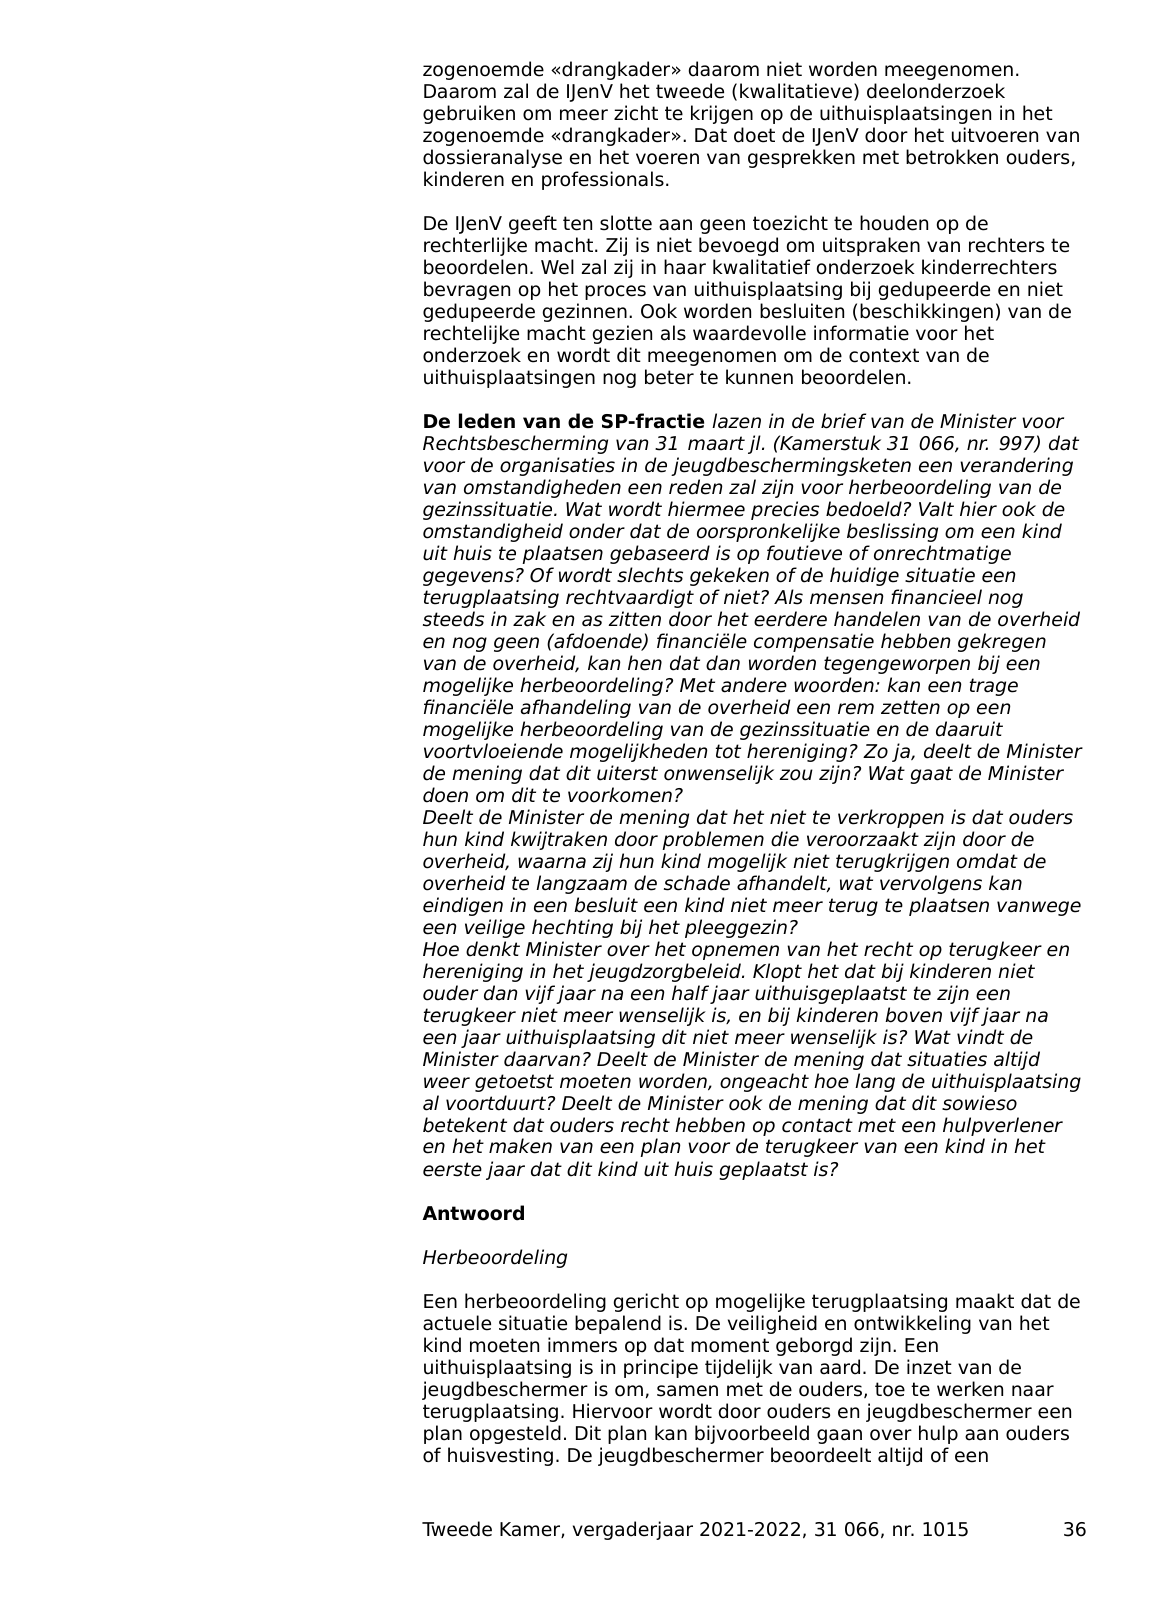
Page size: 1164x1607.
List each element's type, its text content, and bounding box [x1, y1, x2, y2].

text Een herbeoordeling gericht op mogelijke terugplaatsing maakt dat de actuele situatie bepalend is. De veiligheid en ontwikkeling van het kind moeten immers op dat moment geborgd zijn. Een uithuisplaatsing is in principe tijdelijk van aard. De inzet van de jeugdbeschermer is om, samen met de ouders, toe te werken naar terugplaatsing. Hiervoor wordt door ouders en jeugdbeschermer een plan opgesteld. Dit plan kan bijvoorbeeld gaan over hulp aan ouders of huisvesting. De jeugdbeschermer beoordeelt altijd of een [422, 1291, 1087, 1467]
text De IJenV geeft ten slotte aan geen toezicht te houden op de rechterlijke macht. Zij is niet bevoegd om uitspraken van rechters te beoordelen. Wel zal zij in haar kwalitatief onderzoek kinderrechters bevragen op het proces van uithuisplaatsing bij gedupeerde en niet gedupeerde gezinnen. Ook worden besluiten (beschikkingen) van de rechtelijke macht gezien als waardevolle informatie voor het onderzoek en wordt dit meegenomen om de context van de uithuisplaatsingen nog beter te kunnen beoordelen. [422, 213, 1087, 389]
subtitle Antwoord [422, 1203, 1087, 1224]
subtitle Herbeoordeling [422, 1247, 1087, 1269]
text Deelt de Minister de mening dat het niet te verkroppen is dat ouders hun kind kwijtraken door problemen die veroorzaakt zijn door de overheid, waarna zij hun kind mogelijk niet terugkrijgen omdat de overheid te langzaam de schade afhandelt, wat vervolgens kan eindigen in een besluit een kind niet meer terug te plaatsen vanwege een veilige hechting bij het pleeggezin? [422, 807, 1087, 939]
text Hoe denkt Minister over het opnemen van het recht op terugkeer en hereniging in het jeugdzorgbeleid. Klopt het dat bij kinderen niet ouder dan vijf jaar na een half jaar uithuisgeplaatst te zijn een terugkeer niet meer wenselijk is, en bij kinderen boven vijf jaar na een jaar uithuisplaatsing dit niet meer wenselijk is? Wat vindt de Minister daarvan? Deelt de Minister de mening dat situaties altijd weer getoetst moeten worden, ongeacht hoe lang de uithuisplaatsing al voortduurt? Deelt de Minister ook de mening dat dit sowieso betekent dat ouders recht hebben op contact met een hulpverlener en het maken van een plan voor de terugkeer van een kind in het eerste jaar dat dit kind uit huis geplaatst is? [422, 939, 1087, 1180]
text De leden van de SP-fractie lazen in de brief van de Minister voor Rechtsbescherming van 31 maart jl. (Kamerstuk 31 066, nr. 997) dat voor de organisaties in de jeugdbeschermingsketen een verandering van omstandigheden een reden zal zijn voor herbeoordeling van de gezinssituatie. Wat wordt hiermee precies bedoeld? Valt hier ook de omstandigheid onder dat de oorspronkelijke beslissing om een kind uit huis te plaatsen gebaseerd is op foutieve of onrechtmatige gegevens? Of wordt slechts gekeken of de huidige situatie een terugplaatsing rechtvaardigt of niet? Als mensen financieel nog steeds in zak en as zitten door het eerdere handelen van de overheid en nog geen (afdoende) financiële compensatie hebben gekregen van de overheid, kan hen dat dan worden tegengeworpen bij een mogelijke herbeoordeling? Met andere woorden: kan een trage financiële afhandeling van de overheid een rem zetten op een mogelijke herbeoordeling van de gezinssituatie en de daaruit voortvloeiende mogelijkheden tot hereniging? Zo ja, deelt de Minister de mening dat dit uiterst onwenselijk zou zijn? Wat gaat de Minister doen om dit te voorkomen? [422, 411, 1087, 807]
text zogenoemde «drangkader» daarom niet worden meegenomen. Daarom zal de IJenV het tweede (kwalitatieve) deelonderzoek gebruiken om meer zicht te krijgen op de uithuisplaatsingen in het zogenoemde «drangkader». Dat doet de IJenV door het uitvoeren van dossieranalyse en het voeren van gesprekken met betrokken ouders, kinderen en professionals. [422, 59, 1087, 191]
